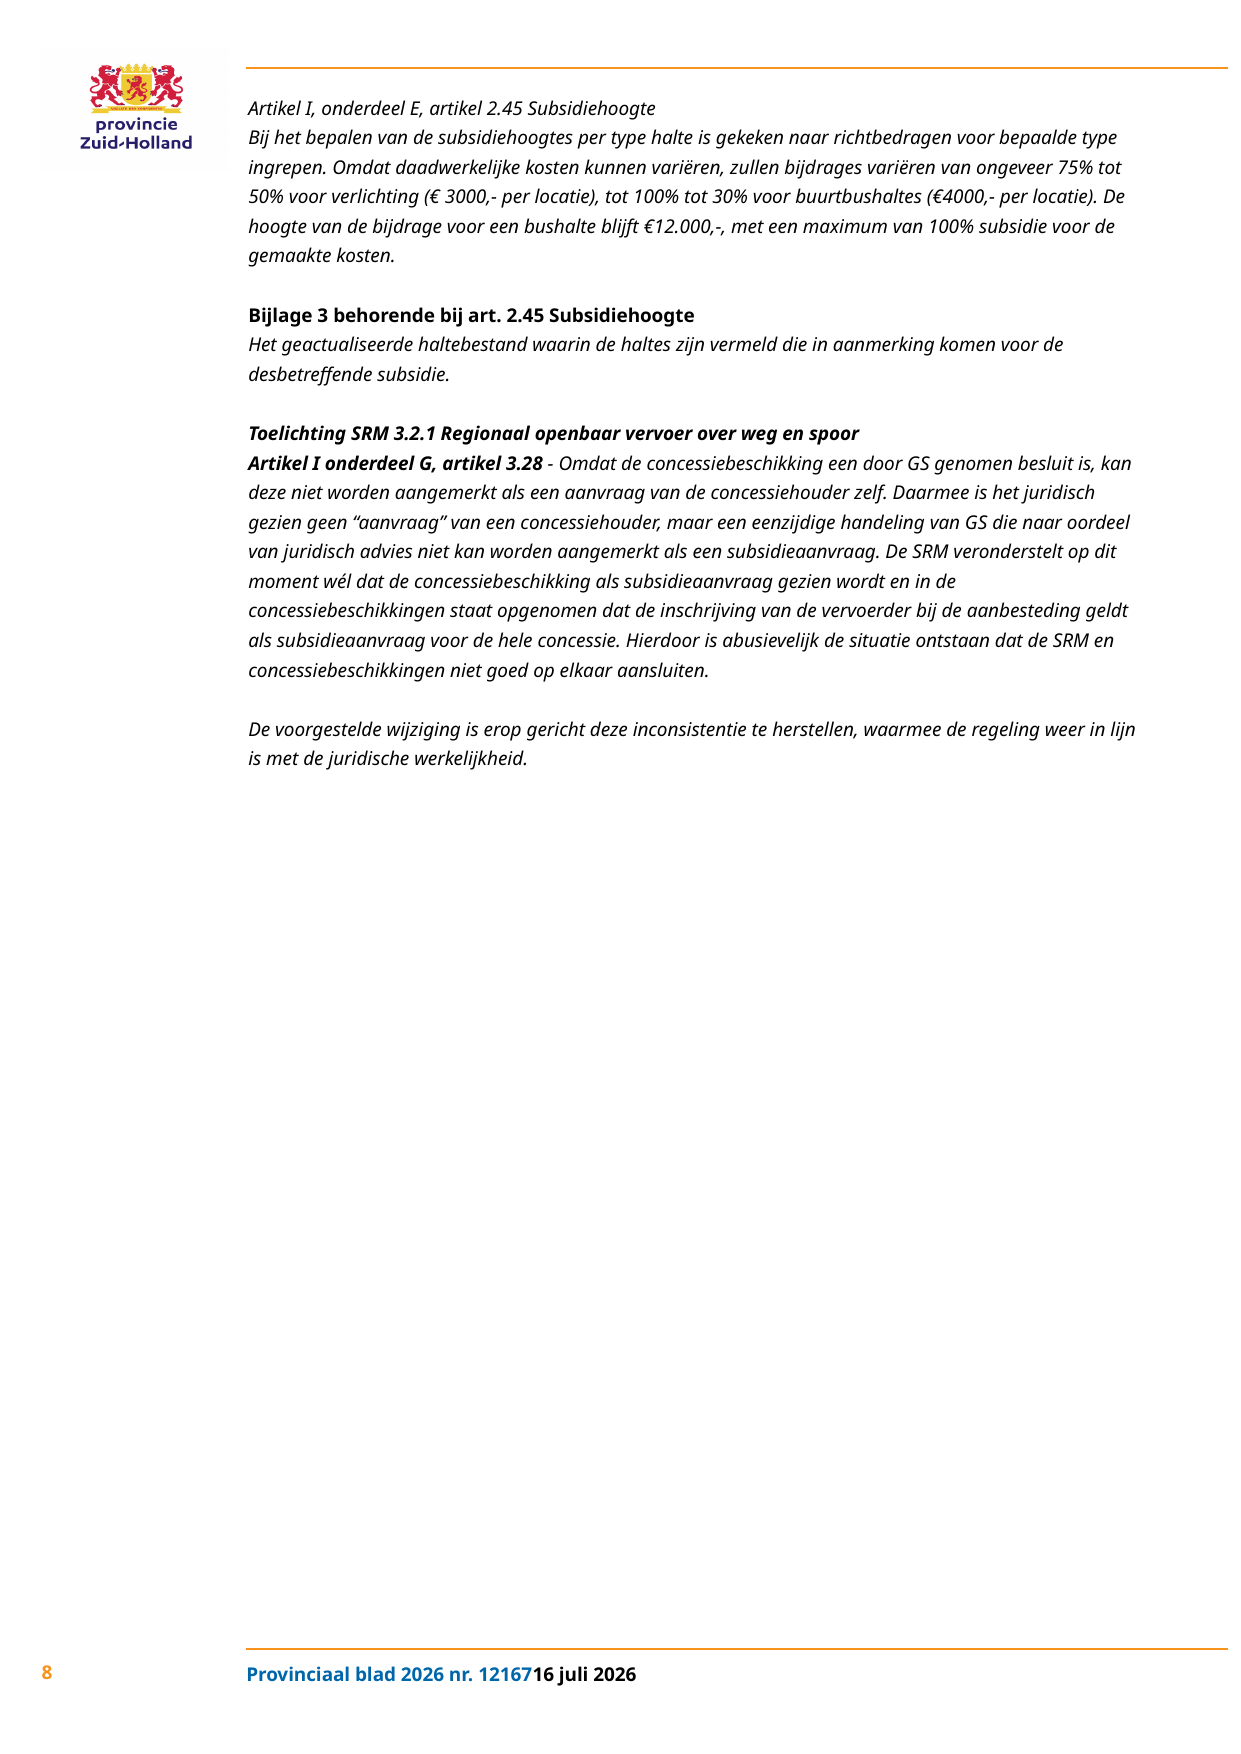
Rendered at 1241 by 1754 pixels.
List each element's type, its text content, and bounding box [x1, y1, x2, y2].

text Artikel I onderdeel G, artikel 3.28 - Omdat de concessiebeschikking een door GS genomen besluit is, kan deze niet worden aangemerkt als een aanvraag van de concessiehouder zelf. Daarmee is het juridisch gezien geen “aanvraag” van een concessiehouder, maar een eenzijdige handeling van GS die naar oordeel van juridisch advies niet kan worden aangemerkt als een subsidieaanvraag. De SRM veronderstelt op dit moment wél dat de concessiebeschikking als subsidieaanvraag gezien wordt en in de concessiebeschikkingen staat opgenomen dat de inschrijving van de vervoerder bij de aanbesteding geldt als subsidieaanvraag voor de hele concessie. Hierdoor is abusievelijk de situatie ontstaan dat de SRM en concessiebeschikkingen niet goed op elkaar aansluiten. [248, 450, 1152, 683]
text Het geactualiseerde haltebestand waarin de haltes zijn vermeld die in aanmerking komen voor de desbetreffende subsidie. [248, 331, 1152, 387]
text Artikel I, onderdeel E, artikel 2.45 Subsidiehoogte [248, 95, 1152, 121]
text Bij het bepalen van de subsidiehoogtes per type halte is gekeken naar richtbedragen voor bepaalde type ingrepen. Omdat daadwerkelijke kosten kunnen variëren, zullen bijdrages variëren van ongeveer 75% tot 50% voor verlichting (€ 3000,- per locatie), tot 100% tot 30% voor buurtbushaltes (€4000,- per locatie). De hoogte van de bijdrage voor een bushalte blijft €12.000,-, met een maximum van 100% subsidie voor de gemaakte kosten. [248, 124, 1152, 268]
text Toelichting SRM 3.2.1 Regionaal openbaar vervoer over weg en spoor [248, 420, 1152, 446]
text De voorgestelde wijziging is erop gericht deze inconsistentie te herstellen, waarmee de regeling weer in lijn is met de juridische werkelijkheid. [248, 716, 1152, 771]
text Bijlage 3 behorende bij art. 2.45 Subsidiehoogte [248, 302, 1152, 328]
picture [41, 47, 231, 172]
